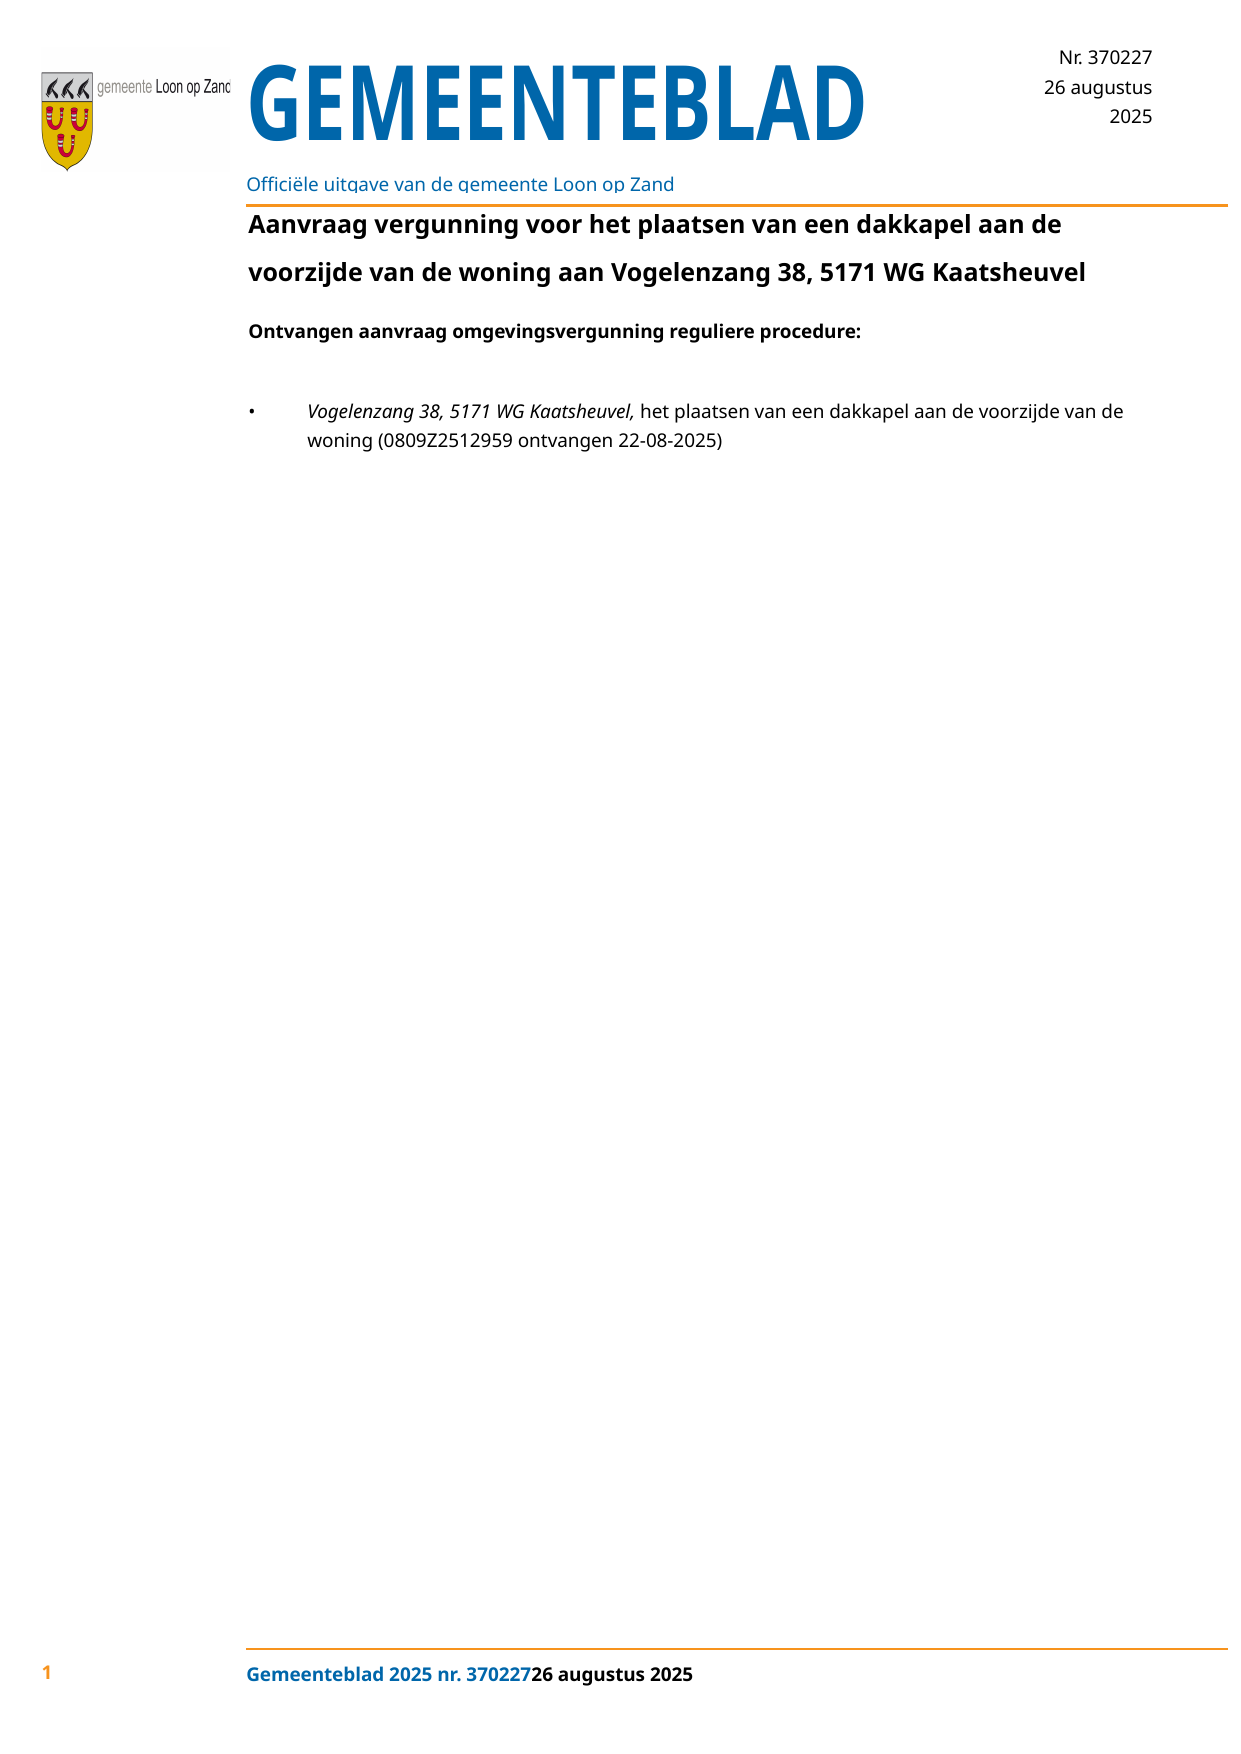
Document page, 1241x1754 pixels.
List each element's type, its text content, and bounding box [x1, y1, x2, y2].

text Ontvangen aanvraag omgevingsvergunning reguliere procedure: [248, 318, 1152, 344]
list Vogelenzang 38, 5171 WG Kaatsheuvel, het plaatsen van een dakkapel aan de voorzijde van de woning (0809Z2512959 ontvangen 22-08-2025) [248, 398, 1152, 453]
text Aanvraag vergunning voor het plaatsen van een dakkapel aan de voorzijde van de woning aan Vogelenzang 38, 5171 WG Kaatsheuvel [248, 207, 1152, 288]
picture [41, 47, 231, 172]
